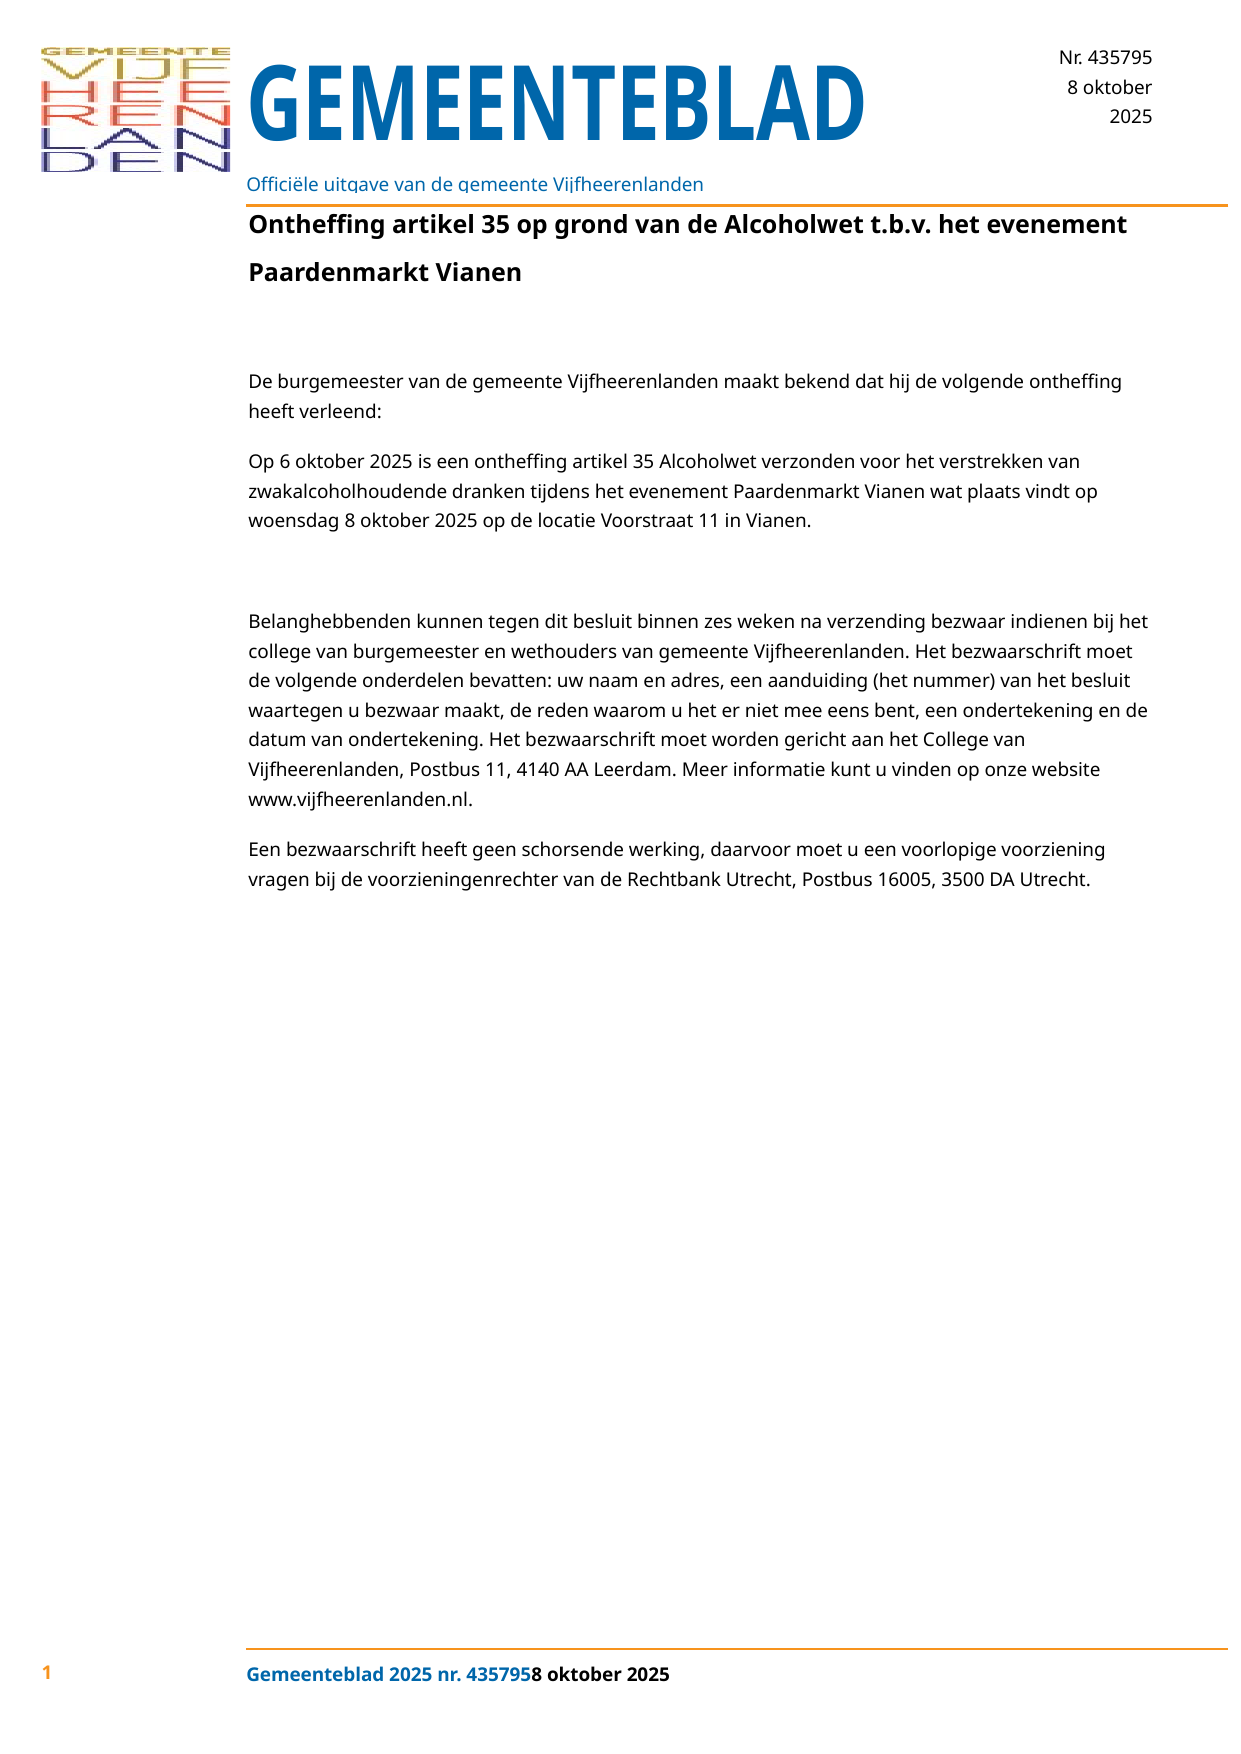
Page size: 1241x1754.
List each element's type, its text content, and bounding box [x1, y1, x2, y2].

picture [41, 47, 231, 172]
text Een bezwaarschrift heeft geen schorsende werking, daarvoor moet u een voorlopige voorziening vragen bij de voorzieningenrechter van de Rechtbank Utrecht, Postbus 16005, 3500 DA Utrecht. [248, 836, 1152, 892]
text Belanghebbenden kunnen tegen dit besluit binnen zes weken na verzending bezwaar indienen bij het college van burgemeester en wethouders van gemeente Vijfheerenlanden. Het bezwaarschrift moet de volgende onderdelen bevatten: uw naam en adres, een aanduiding (het nummer) van het besluit waartegen u bezwaar maakt, de reden waarom u het er niet mee eens bent, een ondertekening en de datum van ondertekening. Het bezwaarschrift moet worden gericht aan het College van Vijfheerenlanden, Postbus 11, 4140 AA Leerdam. Meer informatie kunt u vinden op onze website www.vijfheerenlanden.nl. [248, 608, 1152, 812]
text De burgemeester van de gemeente Vijfheerenlanden maakt bekend dat hij de volgende ontheffing heeft verleend: [248, 368, 1152, 424]
text Ontheffing artikel 35 op grond van de Alcoholwet t.b.v. het evenement Paardenmarkt Vianen [248, 207, 1152, 288]
text Op 6 oktober 2025 is een ontheffing artikel 35 Alcoholwet verzonden voor het verstrekken van zwakalcoholhoudende dranken tijdens het evenement Paardenmarkt Vianen wat plaats vindt op woensdag 8 oktober 2025 op de locatie Voorstraat 11 in Vianen. [248, 448, 1152, 533]
